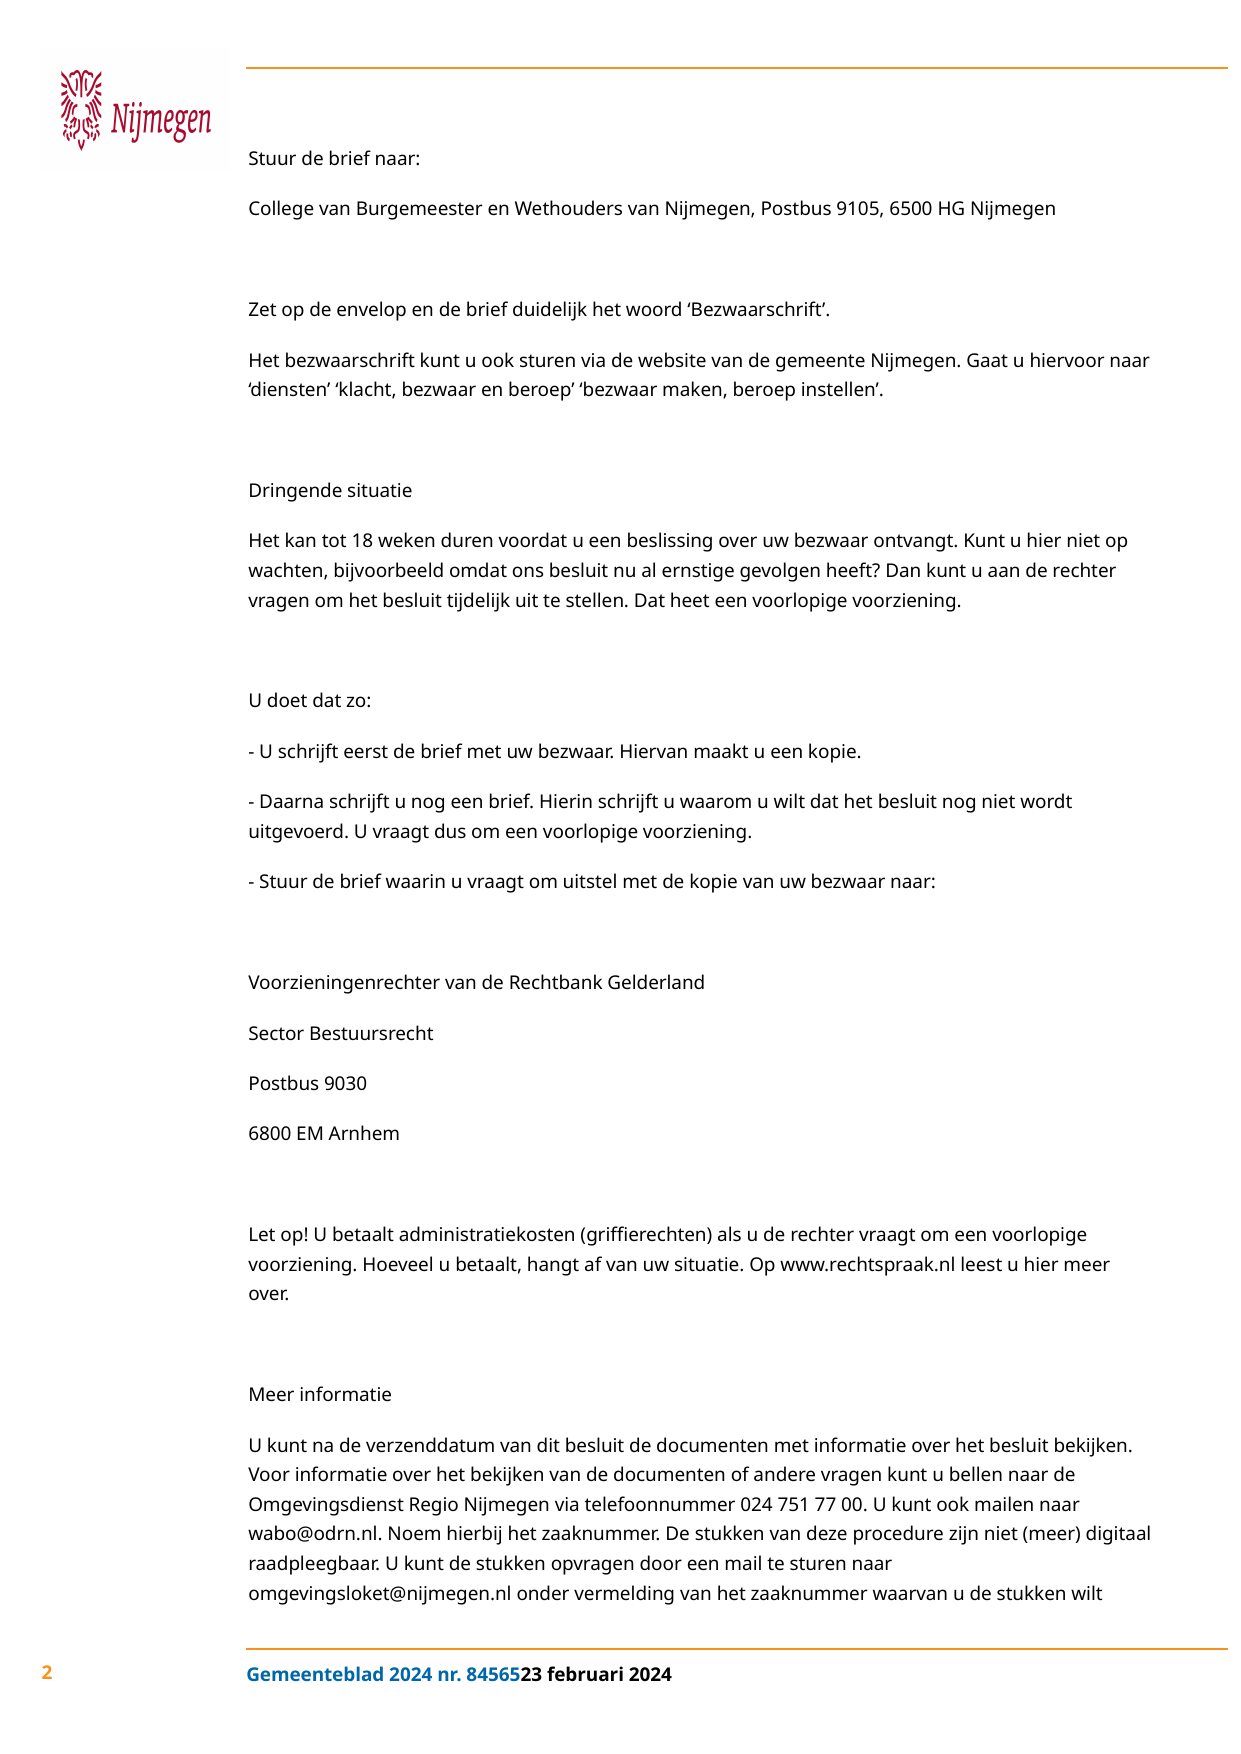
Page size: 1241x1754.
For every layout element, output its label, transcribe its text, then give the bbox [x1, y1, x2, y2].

text - U schrijft eerst de brief met uw bezwaar. Hiervan maakt u een kopie. [248, 738, 1152, 764]
text Stuur de brief naar: [248, 145, 1152, 171]
text Voorzieningenrechter van de Rechtbank Gelderland [248, 969, 1152, 995]
picture [41, 47, 231, 172]
text Zet op de envelop en de brief duidelijk het woord ‘Bezwaarschrift’. [248, 296, 1152, 322]
text U kunt na de verzenddatum van dit besluit de documenten met informatie over het besluit bekijken. Voor informatie over het bekijken van de documenten of andere vragen kunt u bellen naar de Omgevingsdienst Regio Nijmegen via telefoonnummer 024 751 77 00. U kunt ook mailen naar wabo@odrn.nl. Noem hierbij het zaaknummer. De stukken van deze procedure zijn niet (meer) digitaal raadpleegbaar. U kunt de stukken opvragen door een mail te sturen naar omgevingsloket@nijmegen.nl onder vermelding van het zaaknummer waarvan u de stukken wilt [248, 1432, 1152, 1606]
text Postbus 9030 [248, 1070, 1152, 1096]
text - Stuur de brief waarin u vraagt om uitstel met de kopie van uw bezwaar naar: [248, 868, 1152, 894]
text Sector Bestuursrecht [248, 1020, 1152, 1046]
text - Daarna schrijft u nog een brief. Hierin schrijft u waarom u wilt dat het besluit nog niet wordt uitgevoerd. U vraagt dus om een voorlopige voorziening. [248, 788, 1152, 844]
text Let op! U betaalt administratiekosten (griffierechten) als u de rechter vraagt om een voorlopige voorziening. Hoeveel u betaalt, hangt af van uw situatie. Op www.rechtspraak.nl leest u hier meer over. [248, 1221, 1152, 1306]
text 6800 EM Arnhem [248, 1121, 1152, 1146]
text Het kan tot 18 weken duren voordat u een beslissing over uw bezwaar ontvangt. Kunt u hier niet op wachten, bijvoorbeeld omdat ons besluit nu al ernstige gevolgen heeft? Dan kunt u aan de rechter vragen om het besluit tijdelijk uit te stellen. Dat heet een voorlopige voorziening. [248, 528, 1152, 613]
text Dringende situatie [248, 477, 1152, 503]
text Het bezwaarschrift kunt u ook sturen via de website van de gemeente Nijmegen. Gaat u hiervoor naar ‘diensten’ ‘klacht, bezwaar en beroep’ ‘bezwaar maken, beroep instellen’. [248, 347, 1152, 402]
text U doet dat zo: [248, 688, 1152, 713]
text Meer informatie [248, 1381, 1152, 1407]
text College van Burgemeester en Wethouders van Nijmegen, Postbus 9105, 6500 HG Nijmegen [248, 196, 1152, 221]
